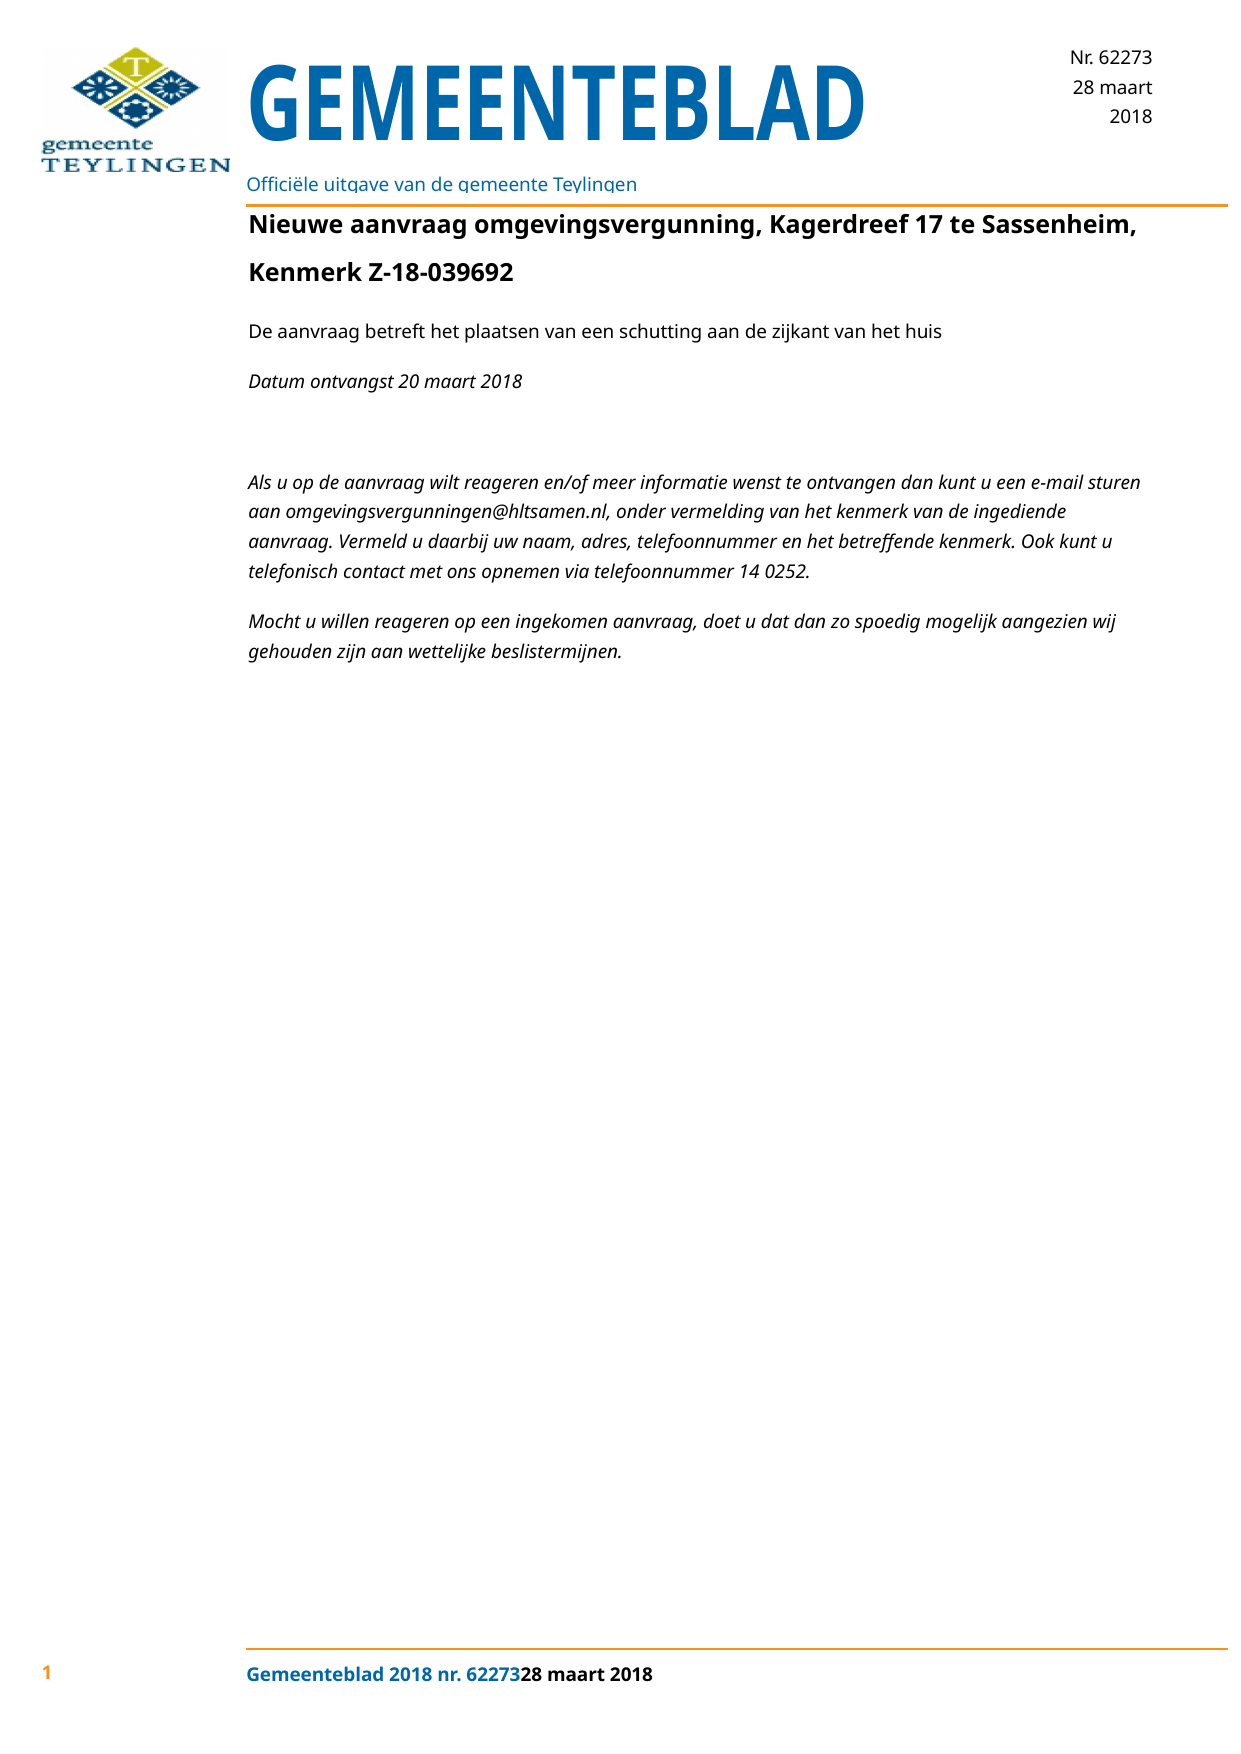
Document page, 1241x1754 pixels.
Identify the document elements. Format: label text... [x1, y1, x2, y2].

picture [41, 47, 231, 172]
text Als u op de aanvraag wilt reageren en/of meer informatie wenst te ontvangen dan kunt u een e-mail sturen aan omgevingsvergunningen@hltsamen.nl, onder vermelding van het kenmerk van de ingediende aanvraag. Vermeld u daarbij uw naam, adres, telefoonnummer en het betreffende kenmerk. Ook kunt u telefonisch contact met ons opnemen via telefoonnummer 14 0252. [248, 469, 1152, 584]
text Nieuwe aanvraag omgevingsvergunning, Kagerdreef 17 te Sassenheim, Kenmerk Z-18-039692 [248, 207, 1152, 288]
text Datum ontvangst 20 maart 2018 [248, 368, 1152, 394]
text Mocht u willen reageren op een ingekomen aanvraag, doet u dat dan zo spoedig mogelijk aangezien wij gehouden zijn aan wettelijke beslistermijnen. [248, 608, 1152, 664]
text De aanvraag betreft het plaatsen van een schutting aan de zijkant van het huis [248, 318, 1152, 344]
